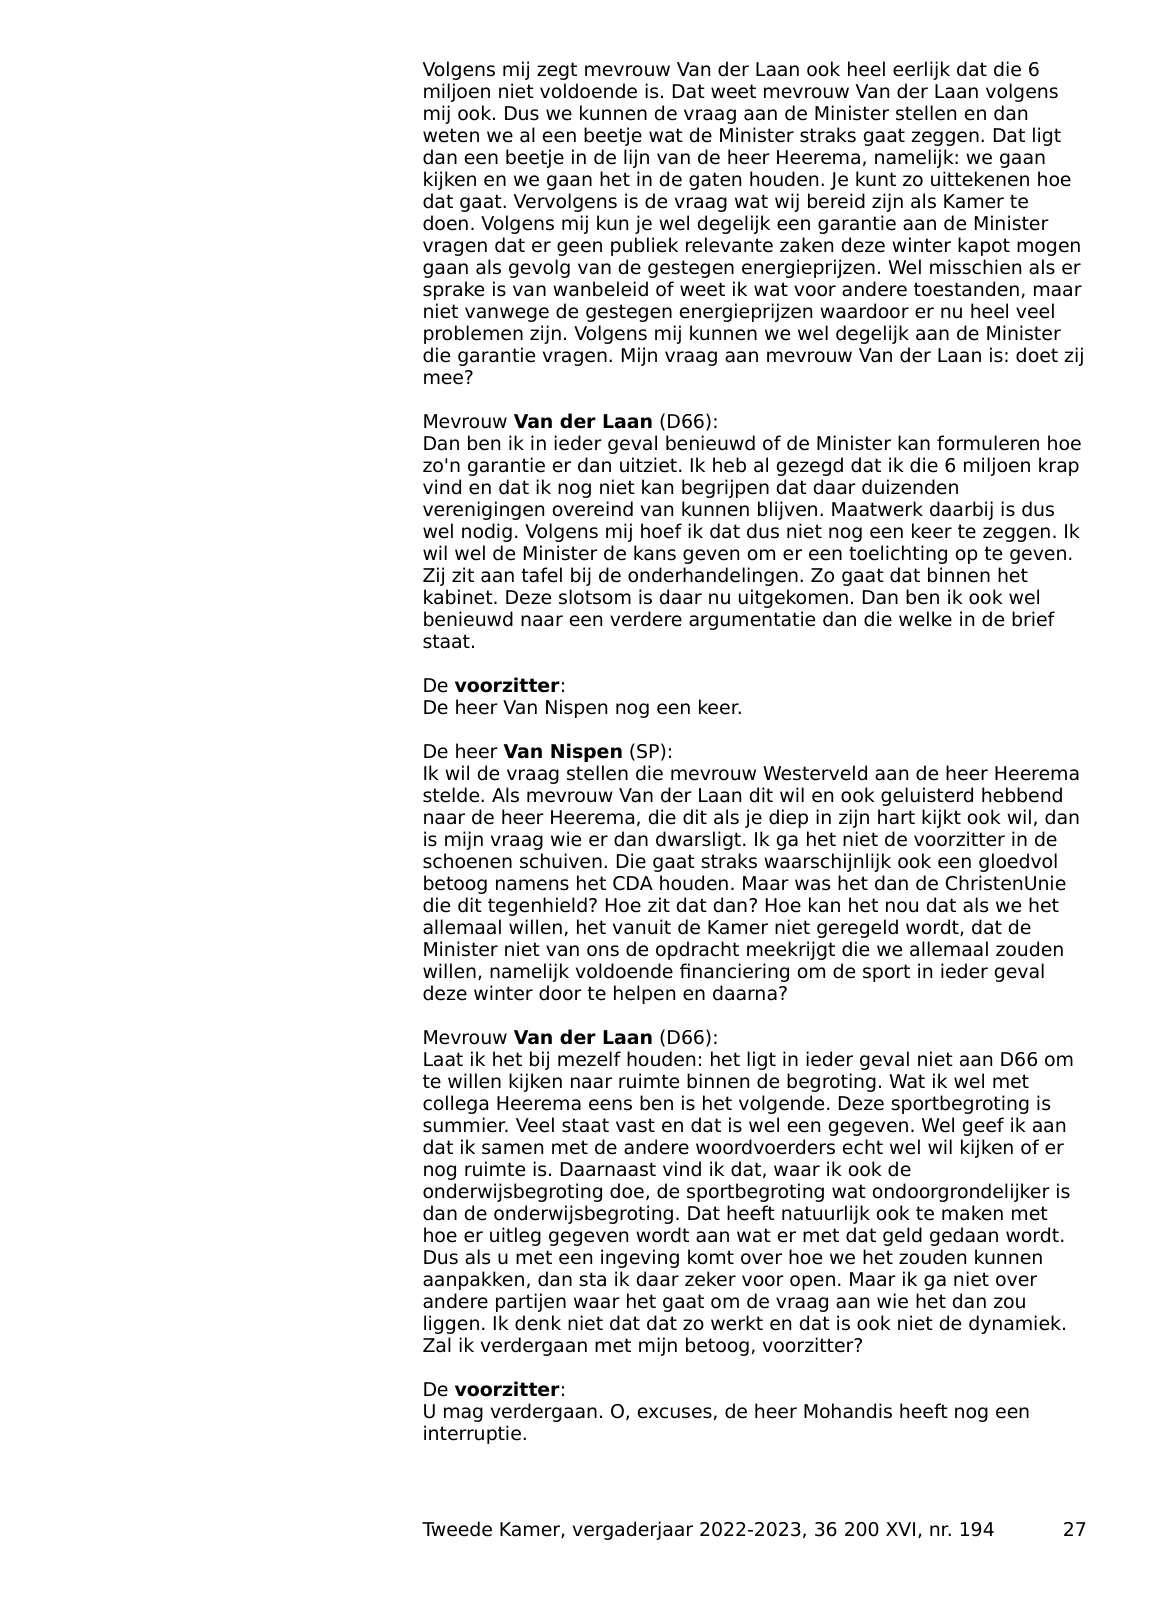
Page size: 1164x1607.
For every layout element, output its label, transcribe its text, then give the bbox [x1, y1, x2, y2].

text U mag verdergaan. O, excuses, de heer Mohandis heeft nog een interruptie. [422, 1401, 1087, 1445]
text De voorzitter: [422, 1379, 1087, 1401]
text Mevrouw Van der Laan (D66): [422, 411, 1087, 433]
text Mevrouw Van der Laan (D66): [422, 1027, 1087, 1049]
text De heer Van Nispen nog een keer. [422, 697, 1087, 719]
text Ik wil de vraag stellen die mevrouw Westerveld aan de heer Heerema stelde. Als mevrouw Van der Laan dit wil en ook geluisterd hebbend naar de heer Heerema, die dit als je diep in zijn hart kijkt ook wil, dan is mijn vraag wie er dan dwarsligt. Ik ga het niet de voorzitter in de schoenen schuiven. Die gaat straks waarschijnlijk ook een gloedvol betoog namens het CDA houden. Maar was het dan de ChristenUnie die dit tegenhield? Hoe zit dat dan? Hoe kan het nou dat als we het allemaal willen, het vanuit de Kamer niet geregeld wordt, dat de Minister niet van ons de opdracht meekrijgt die we allemaal zouden willen, namelijk voldoende financiering om de sport in ieder geval deze winter door te helpen en daarna? [422, 763, 1087, 1005]
text De heer Van Nispen (SP): [422, 741, 1087, 763]
text Zal ik verdergaan met mijn betoog, voorzitter? [422, 1335, 1087, 1357]
text Laat ik het bij mezelf houden: het ligt in ieder geval niet aan D66 om te willen kijken naar ruimte binnen de begroting. Wat ik wel met collega Heerema eens ben is het volgende. Deze sportbegroting is summier. Veel staat vast en dat is wel een gegeven. Wel geef ik aan dat ik samen met de andere woordvoerders echt wel wil kijken of er nog ruimte is. Daarnaast vind ik dat, waar ik ook de onderwijsbegroting doe, de sportbegroting wat ondoorgrondelijker is dan de onderwijsbegroting. Dat heeft natuurlijk ook te maken met hoe er uitleg gegeven wordt aan wat er met dat geld gedaan wordt. Dus als u met een ingeving komt over hoe we het zouden kunnen aanpakken, dan sta ik daar zeker voor open. Maar ik ga niet over andere partijen waar het gaat om de vraag aan wie het dan zou liggen. Ik denk niet dat dat zo werkt en dat is ook niet de dynamiek. [422, 1049, 1087, 1335]
text Dan ben ik in ieder geval benieuwd of de Minister kan formuleren hoe zo'n garantie er dan uitziet. Ik heb al gezegd dat ik die 6 miljoen krap vind en dat ik nog niet kan begrijpen dat daar duizenden verenigingen overeind van kunnen blijven. Maatwerk daarbij is dus wel nodig. Volgens mij hoef ik dat dus niet nog een keer te zeggen. Ik wil wel de Minister de kans geven om er een toelichting op te geven. Zij zit aan tafel bij de onderhandelingen. Zo gaat dat binnen het kabinet. Deze slotsom is daar nu uitgekomen. Dan ben ik ook wel benieuwd naar een verdere argumentatie dan die welke in de brief staat. [422, 433, 1087, 653]
text Volgens mij zegt mevrouw Van der Laan ook heel eerlijk dat die 6 miljoen niet voldoende is. Dat weet mevrouw Van der Laan volgens mij ook. Dus we kunnen de vraag aan de Minister stellen en dan weten we al een beetje wat de Minister straks gaat zeggen. Dat ligt dan een beetje in de lijn van de heer Heerema, namelijk: we gaan kijken en we gaan het in de gaten houden. Je kunt zo uittekenen hoe dat gaat. Vervolgens is de vraag wat wij bereid zijn als Kamer te doen. Volgens mij kun je wel degelijk een garantie aan de Minister vragen dat er geen publiek relevante zaken deze winter kapot mogen gaan als gevolg van de gestegen energieprijzen. Wel misschien als er sprake is van wanbeleid of weet ik wat voor andere toestanden, maar niet vanwege de gestegen energieprijzen waardoor er nu heel veel problemen zijn. Volgens mij kunnen we wel degelijk aan de Minister die garantie vragen. Mijn vraag aan mevrouw Van der Laan is: doet zij mee? [422, 59, 1087, 389]
text De voorzitter: [422, 675, 1087, 697]
